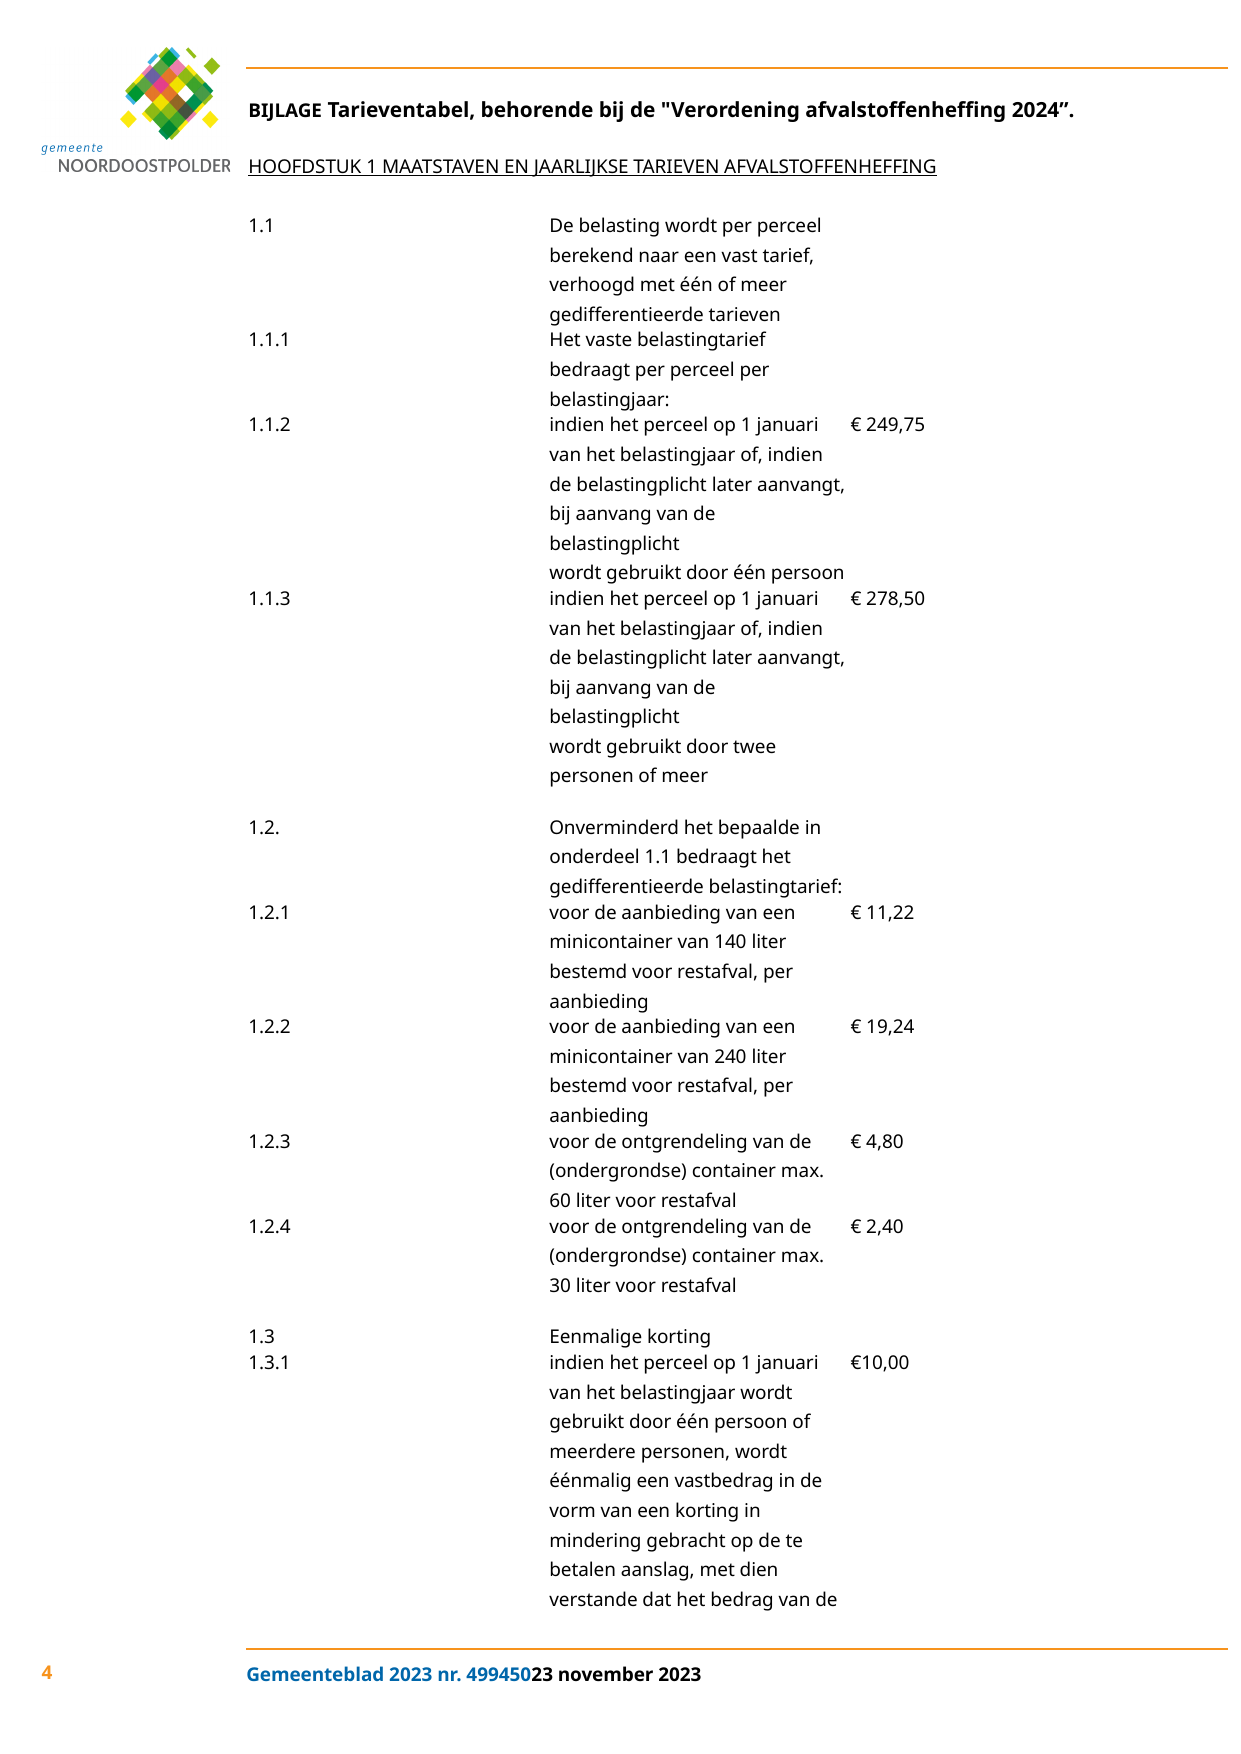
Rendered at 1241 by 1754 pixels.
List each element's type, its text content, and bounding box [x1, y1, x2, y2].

table_cell Eenmalige korting [549, 1324, 850, 1349]
table_cell indien het perceel op 1 januari van het belastingjaar of, indien de belastingplicht later aanvangt, bij aanvang van de belastingplicht wordt gebruikt door één persoon [549, 412, 850, 585]
table_cell 1.2. [248, 814, 549, 899]
table_cell 1.3 [248, 1324, 549, 1349]
table_cell 1.1.3 [248, 585, 549, 788]
table_cell [850, 789, 1152, 814]
table_cell [850, 327, 1152, 412]
table_cell [549, 1298, 850, 1323]
table_cell 1.3.1 [248, 1349, 549, 1612]
table_cell voor de ontgrendeling van de (ondergrondse) container max. 30 liter voor restafval [549, 1213, 850, 1298]
table_cell € 278,50 [850, 585, 1152, 788]
table_cell €10,00 [850, 1349, 1152, 1612]
table_cell voor de aanbieding van een minicontainer van 140 liter bestemd voor restafval, per aanbieding [549, 899, 850, 1013]
table_cell indien het perceel op 1 januari van het belastingjaar wordt gebruikt door één persoon of meerdere personen, wordt éénmalig een vastbedrag in de vorm van een korting in mindering gebracht op de te betalen aanslag, met dien verstande dat het bedrag van de [549, 1349, 850, 1612]
table_cell Het vaste belastingtarief bedraagt per perceel per belastingjaar: [549, 327, 850, 412]
table_header 1.1 [248, 212, 549, 327]
table_cell [248, 1298, 549, 1323]
text BIJLAGE Tarieventabel, behorende bij de "Verordening afvalstoffenheffing 2024”. [248, 95, 1152, 123]
table_cell 1.1.1 [248, 327, 549, 412]
table_cell 1.2.2 [248, 1014, 549, 1128]
table_header [850, 212, 1152, 327]
table_cell voor de aanbieding van een minicontainer van 240 liter bestemd voor restafval, per aanbieding [549, 1014, 850, 1128]
table_cell [549, 789, 850, 814]
table_cell [850, 814, 1152, 899]
table_cell 1.2.4 [248, 1213, 549, 1298]
table_cell [850, 1324, 1152, 1349]
table_cell 1.2.1 [248, 899, 549, 1013]
table_cell € 249,75 [850, 412, 1152, 585]
table_cell voor de ontgrendeling van de (ondergrondse) container max. 60 liter voor restafval [549, 1128, 850, 1213]
table_cell € 19,24 [850, 1014, 1152, 1128]
table_header De belasting wordt per perceel berekend naar een vast tarief, verhoogd met één of meer gedifferentieerde tarieven [549, 212, 850, 327]
table_cell [248, 789, 549, 814]
table_cell [850, 1298, 1152, 1323]
table_cell 1.1.2 [248, 412, 549, 585]
picture [41, 47, 231, 172]
table_cell € 11,22 [850, 899, 1152, 1013]
table_cell € 2,40 [850, 1213, 1152, 1298]
table_cell Onverminderd het bepaalde in onderdeel 1.1 bedraagt het gedifferentieerde belastingtarief: [549, 814, 850, 899]
table_cell 1.2.3 [248, 1128, 549, 1213]
table_cell € 4,80 [850, 1128, 1152, 1213]
text HOOFDSTUK 1 MAATSTAVEN EN JAARLIJKSE TARIEVEN AFVALSTOFFENHEFFING [248, 153, 1152, 179]
table_cell indien het perceel op 1 januari van het belastingjaar of, indien de belastingplicht later aanvangt, bij aanvang van de belastingplicht wordt gebruikt door twee personen of meer [549, 585, 850, 788]
